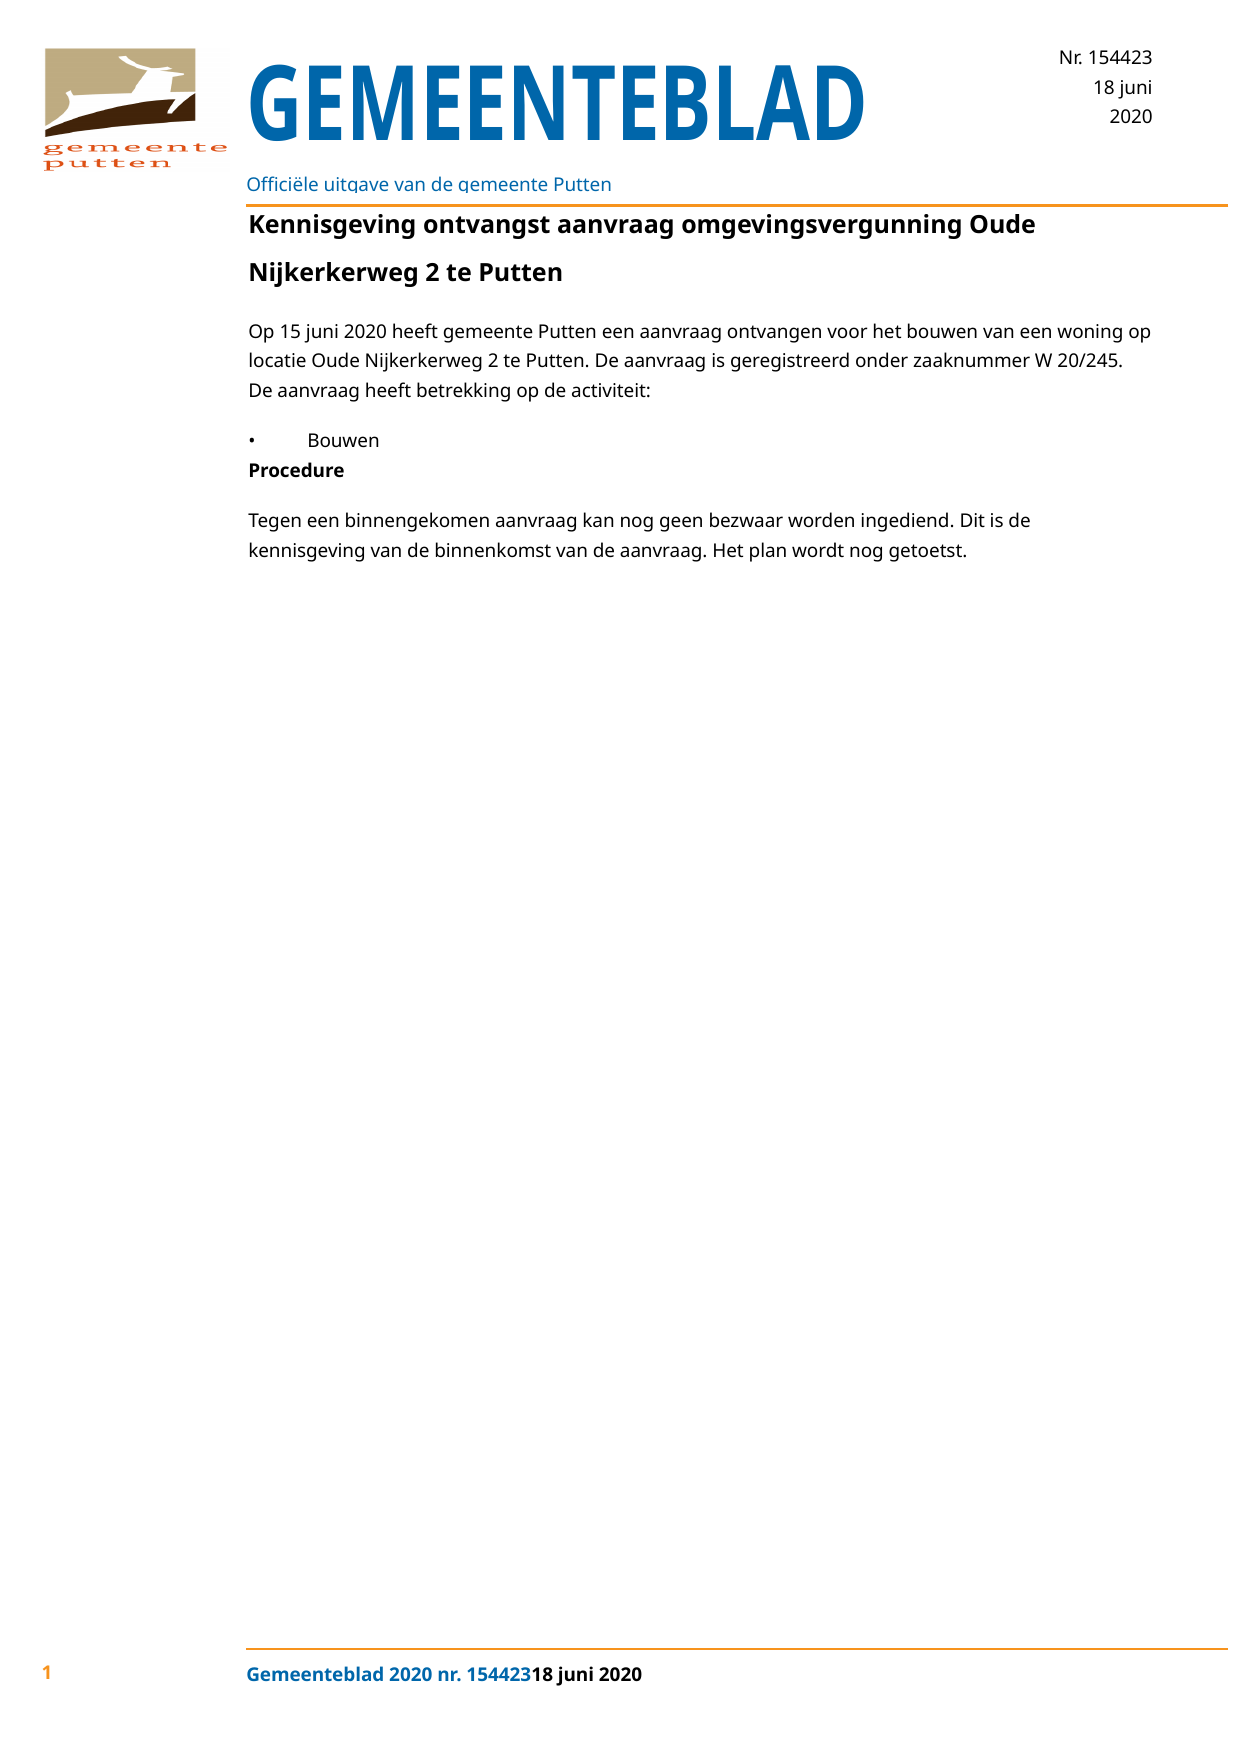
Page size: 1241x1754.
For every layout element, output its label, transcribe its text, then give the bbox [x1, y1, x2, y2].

text Tegen een binnengekomen aanvraag kan nog geen bezwaar worden ingediend. Dit is de kennisgeving van de binnenkomst van de aanvraag. Het plan wordt nog getoetst. [248, 507, 1152, 563]
text Kennisgeving ontvangst aanvraag omgevingsvergunning Oude Nijkerkerweg 2 te Putten [248, 207, 1152, 288]
picture [41, 47, 231, 172]
list Bouwen [248, 427, 1152, 453]
text Op 15 juni 2020 heeft gemeente Putten een aanvraag ontvangen voor het bouwen van een woning op locatie Oude Nijkerkerweg 2 te Putten. De aanvraag is geregistreerd onder zaaknummer W 20/245. De aanvraag heeft betrekking op de activiteit: [248, 318, 1152, 403]
text Procedure [248, 457, 1152, 483]
